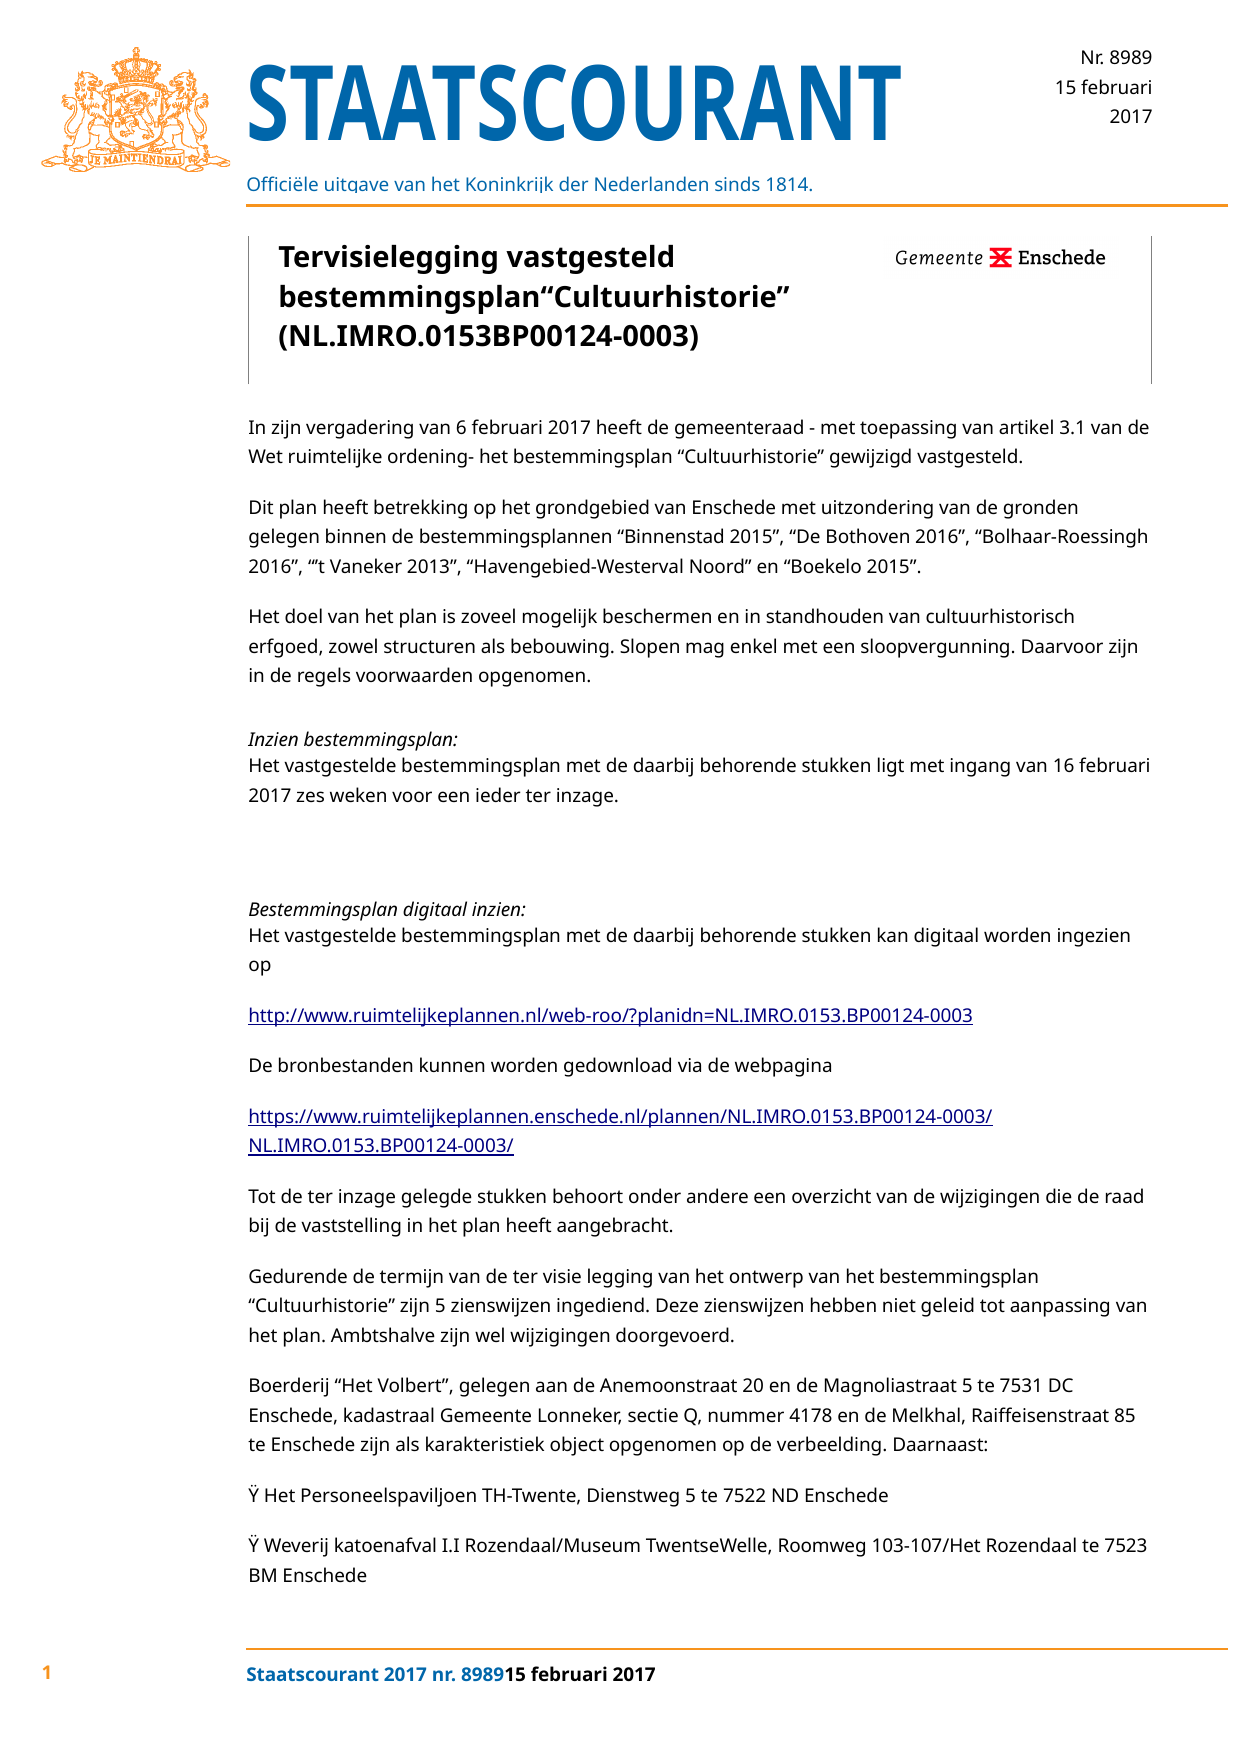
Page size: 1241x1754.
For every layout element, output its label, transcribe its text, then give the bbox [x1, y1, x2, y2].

text http://www.ruimtelijkeplannen.nl/web-roo/?planidn=NL.IMRO.0153.BP00124-0003 [248, 1002, 1152, 1028]
text Gedurende de termijn van de ter visie legging van het ontwerp van het bestemmingsplan “Cultuurhistorie” zijn 5 zienswijzen ingediend. Deze zienswijzen hebben niet geleid tot aanpassing van het plan. Ambtshalve zijn wel wijzigingen doorgevoerd. [248, 1263, 1152, 1348]
text Tot de ter inzage gelegde stukken behoort onder andere een overzicht van de wijzigingen die de raad bij de vaststelling in het plan heeft aangebracht. [248, 1183, 1152, 1238]
text Het vastgestelde bestemmingsplan met de daarbij behorende stukken kan digitaal worden ingezien op [248, 922, 1152, 977]
picture [882, 236, 1119, 279]
table_header Tervisielegging vastgesteld bestemmingsplan“Cultuurhistorie” (NL.IMRO.0153BP00124-0003) [249, 236, 850, 384]
text Boerderij “Het Volbert”, gelegen aan de Anemoonstraat 20 en de Magnoliastraat 5 te 7531 DC Enschede, kadastraal Gemeente Lonneker, sectie Q, nummer 4178 en de Melkhal, Raiffeisenstraat 85 te Enschede zijn als karakteristiek object opgenomen op de verbeelding. Daarnaast: [248, 1372, 1152, 1457]
text De bronbestanden kunnen worden gedownload via de webpagina [248, 1052, 1152, 1078]
text Ÿ Weverij katoenafval I.I Rozendaal/Museum TwentseWelle, Roomweg 103-107/Het Rozendaal te 7523 BM Enschede [248, 1532, 1152, 1588]
text Inzien bestemmingsplan: [248, 727, 1152, 752]
text Het vastgestelde bestemmingsplan met de daarbij behorende stukken ligt met ingang van 16 februari 2017 zes weken voor een ieder ter inzage. [248, 752, 1152, 808]
text Dit plan heeft betrekking op het grondgebied van Enschede met uitzondering van de gronden gelegen binnen de bestemmingsplannen “Binnenstad 2015”, “De Bothoven 2016”, “Bolhaar-Roessingh 2016”, “’t Vaneker 2013”, “Havengebied-Westerval Noord” en “Boekelo 2015”. [248, 494, 1152, 579]
table_header [850, 236, 1151, 384]
text Ÿ Het Personeelspaviljoen TH-Twente, Dienstweg 5 te 7522 ND Enschede [248, 1482, 1152, 1508]
text Het doel van het plan is zoveel mogelijk beschermen en in standhouden van cultuurhistorisch erfgoed, zowel structuren als bebouwing. Slopen mag enkel met een sloopvergunning. Daarvoor zijn in de regels voorwaarden opgenomen. [248, 603, 1152, 688]
picture [41, 47, 231, 172]
text In zijn vergadering van 6 februari 2017 heeft de gemeenteraad - met toepassing van artikel 3.1 van de Wet ruimtelijke ordening- het bestemmingsplan “Cultuurhistorie” gewijzigd vastgesteld. [248, 414, 1152, 469]
text Bestemmingsplan digitaal inzien: [248, 896, 1152, 922]
text https://www.ruimtelijkeplannen.enschede.nl/plannen/NL.IMRO.0153.BP00124-0003/NL.IMRO.0153.BP00124-0003/ [248, 1103, 1152, 1158]
